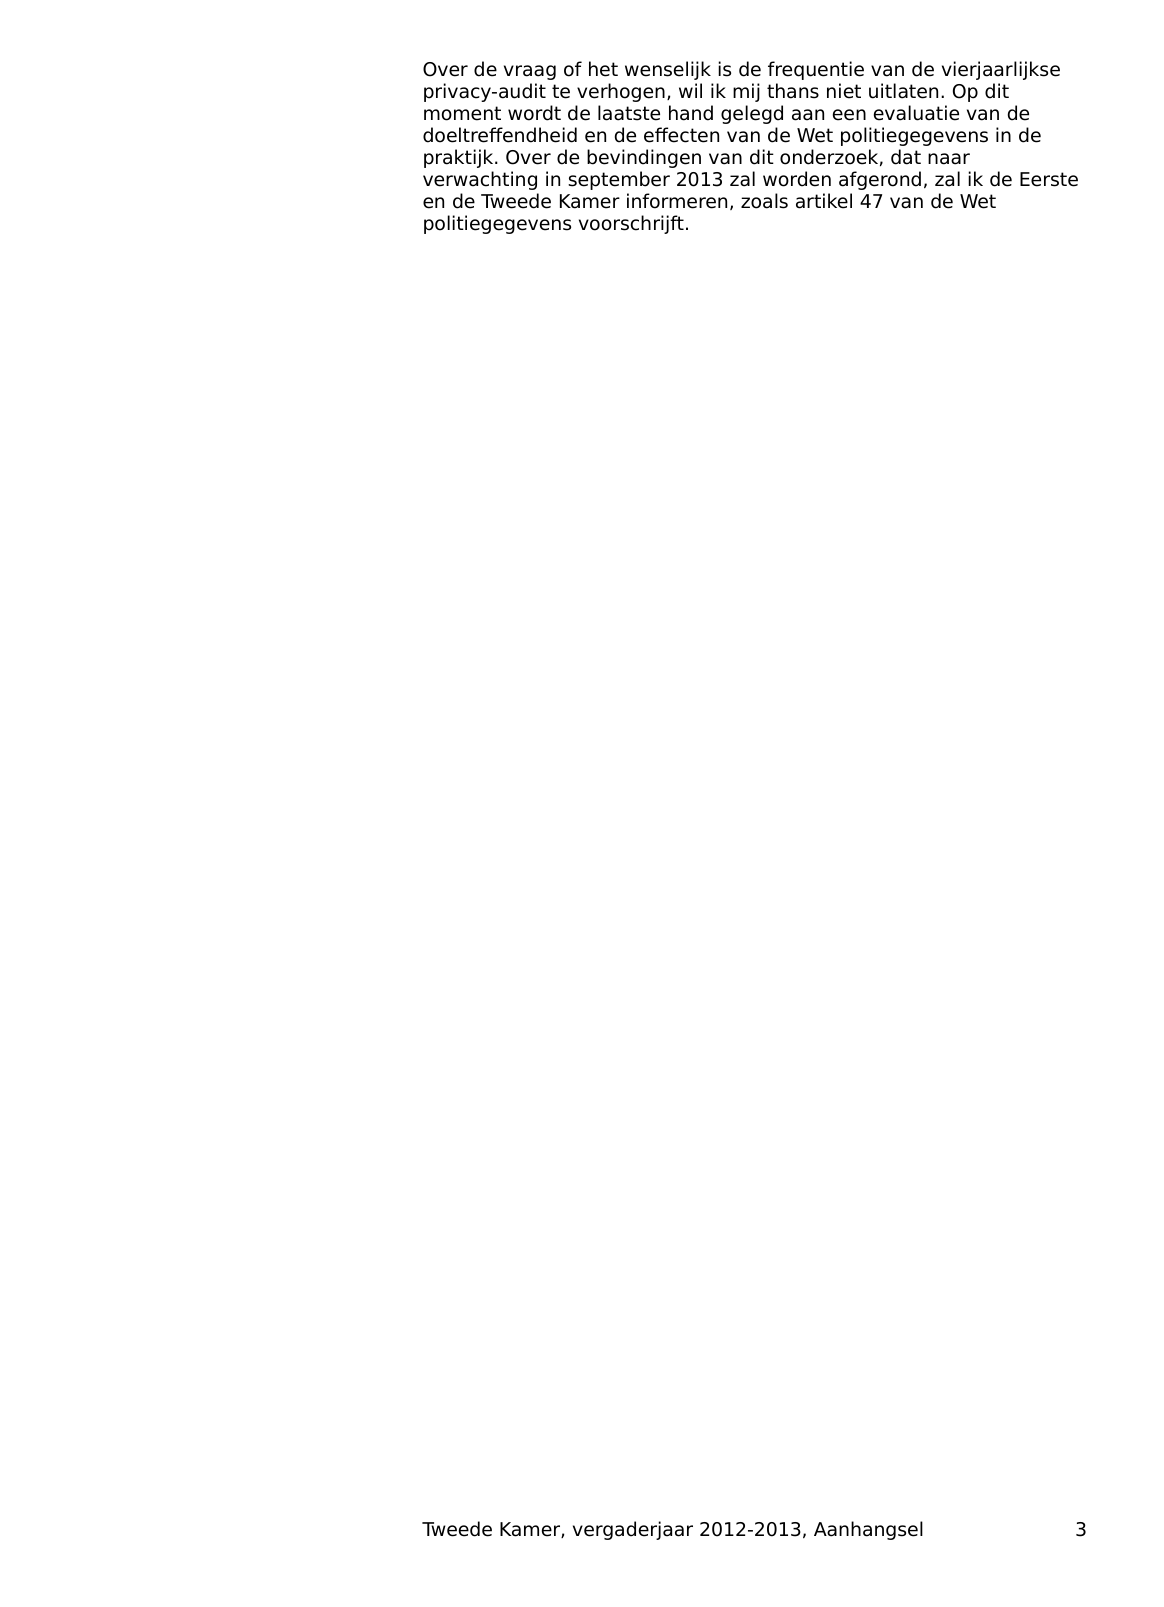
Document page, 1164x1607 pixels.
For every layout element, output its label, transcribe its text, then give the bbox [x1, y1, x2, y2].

text Over de vraag of het wenselijk is de frequentie van de vierjaarlijkse privacy-audit te verhogen, wil ik mij thans niet uitlaten. Op dit moment wordt de laatste hand gelegd aan een evaluatie van de doeltreffendheid en de effecten van de Wet politiegegevens in de praktijk. Over de bevindingen van dit onderzoek, dat naar verwachting in september 2013 zal worden afgerond, zal ik de Eerste en de Tweede Kamer informeren, zoals artikel 47 van de Wet politiegegevens voorschrijft. [422, 59, 1087, 235]
